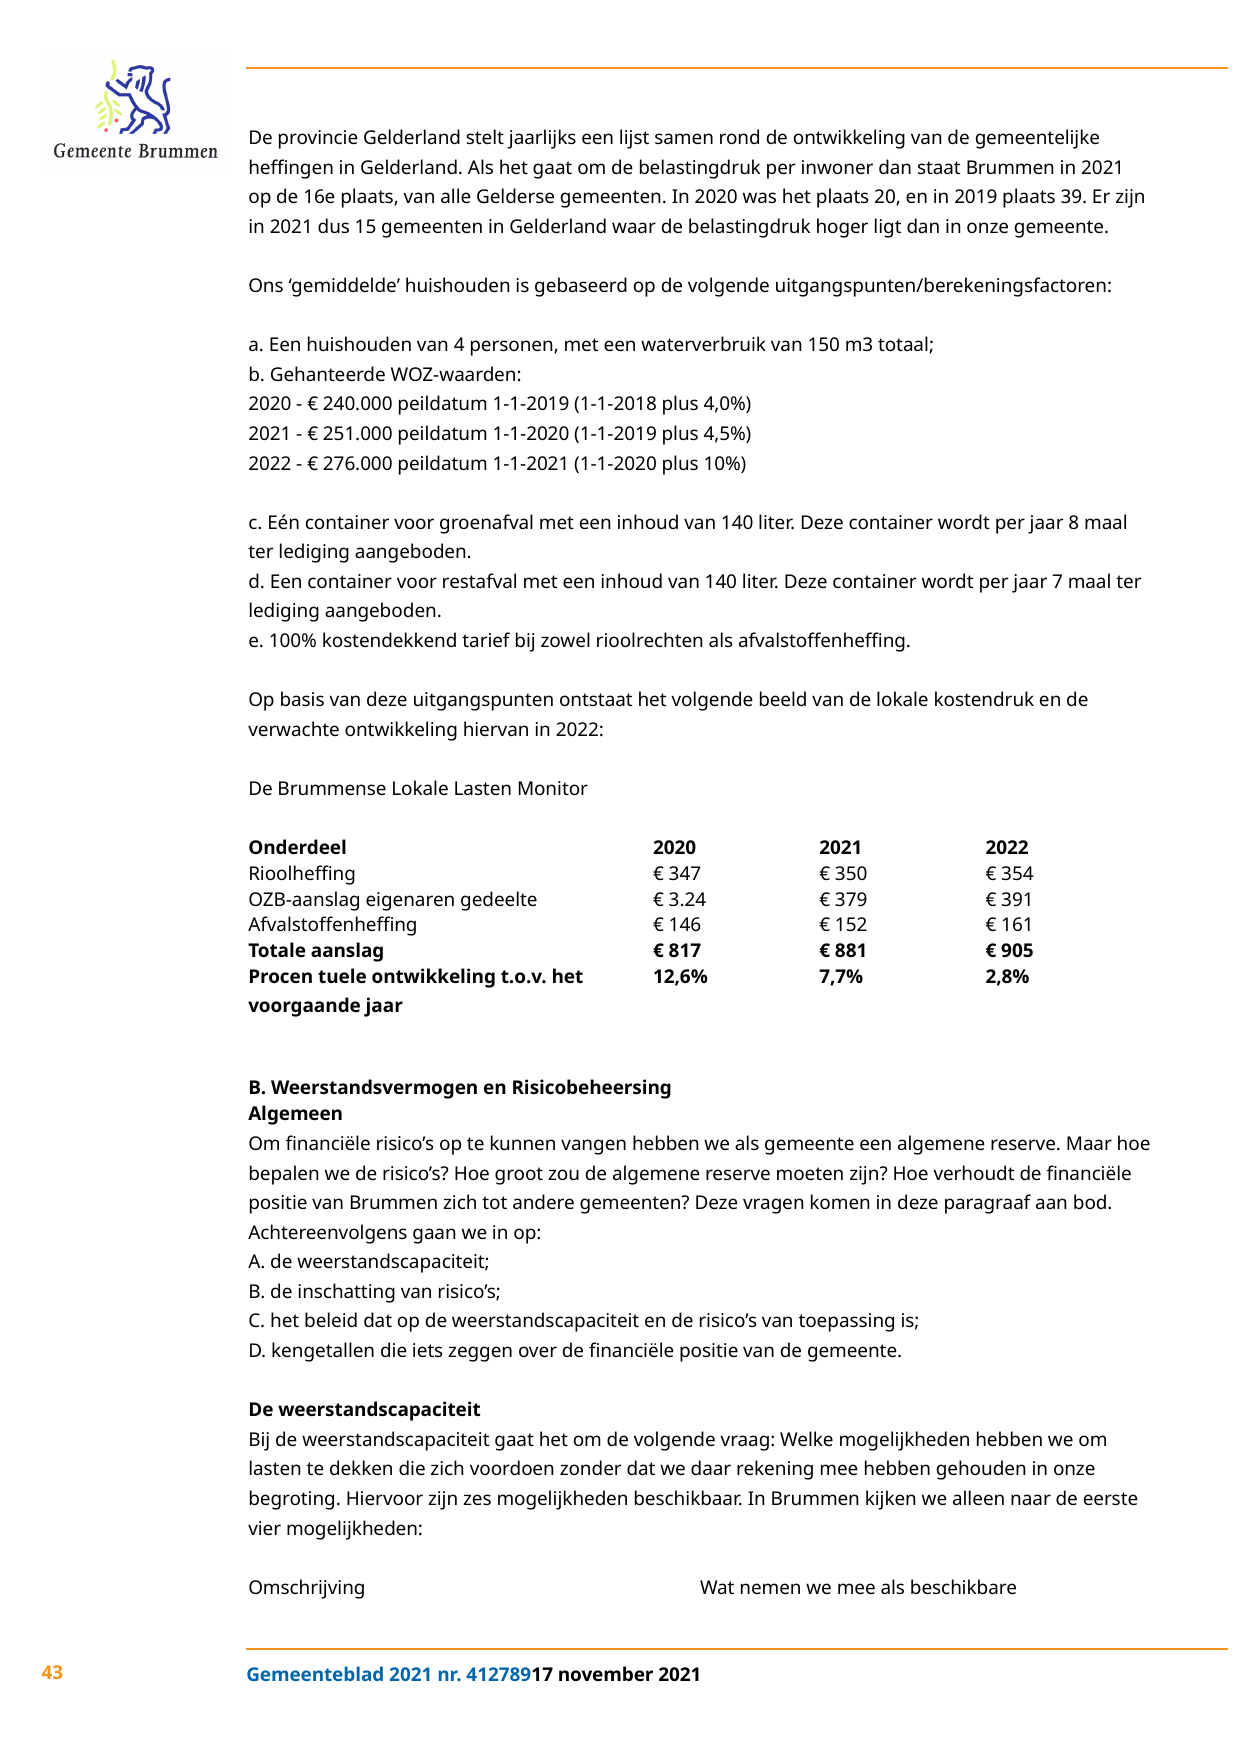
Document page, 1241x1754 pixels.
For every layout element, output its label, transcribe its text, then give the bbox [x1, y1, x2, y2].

text B. de inschatting van risico’s; [248, 1278, 1152, 1304]
table_cell € 3.24 [653, 886, 819, 912]
table_cell Totale aanslag [248, 938, 653, 963]
text De weerstandscapaciteit [248, 1396, 1152, 1422]
text C. het beleid dat op de weerstandscapaciteit en de risico’s van toepassing is; [248, 1308, 1152, 1333]
table_cell € 881 [819, 938, 985, 963]
table_header Omschrijving [248, 1574, 700, 1600]
table_header 2020 [653, 835, 819, 860]
text 2021 - € 251.000 peildatum 1-1-2020 (1-1-2019 plus 4,5%) [248, 420, 1152, 446]
table_cell € 146 [653, 912, 819, 937]
table_header 2021 [819, 835, 985, 860]
table_cell 7,7% [819, 963, 985, 1018]
text Op basis van deze uitgangspunten ontstaat het volgende beeld van de lokale kostendruk en de verwachte ontwikkeling hiervan in 2022: [248, 686, 1152, 742]
text a. Een huishouden van 4 personen, met een waterverbruik van 150 m3 totaal; [248, 331, 1152, 357]
table_cell € 817 [653, 938, 819, 963]
table_cell € 379 [819, 886, 985, 912]
table_cell Procen tuele ontwikkeling t.o.v. het voorgaande jaar [248, 963, 653, 1018]
table_cell € 152 [819, 912, 985, 937]
table_cell € 905 [985, 938, 1152, 963]
table_cell € 161 [985, 912, 1152, 937]
table_cell 12,6% [653, 963, 819, 1018]
text e. 100% kostendekkend tarief bij zowel rioolrechten als afvalstoffenheffing. [248, 627, 1152, 653]
text 2022 - € 276.000 peildatum 1-1-2021 (1-1-2020 plus 10%) [248, 450, 1152, 476]
table_cell 2,8% [985, 963, 1152, 1018]
text 2020 - € 240.000 peildatum 1-1-2019 (1-1-2018 plus 4,0%) [248, 391, 1152, 416]
text Algemeen [248, 1101, 1152, 1126]
table_cell € 350 [819, 860, 985, 886]
text Bij de weerstandscapaciteit gaat het om de volgende vraag: Welke mogelijkheden hebben we om lasten te dekken die zich voordoen zonder dat we daar rekening mee hebben gehouden in onze begroting. Hiervoor zijn zes mogelijkheden beschikbaar. In Brummen kijken we alleen naar de eerste vier mogelijkheden: [248, 1426, 1152, 1540]
table_cell OZB-aanslag eigenaren gedeelte [248, 886, 653, 912]
table_cell Rioolheffing [248, 860, 653, 886]
table_header Wat nemen we mee als beschikbare [700, 1574, 1152, 1600]
text A. de weerstandscapaciteit; [248, 1248, 1152, 1274]
table_cell Afvalstoffenheffing [248, 912, 653, 937]
table_cell € 391 [985, 886, 1152, 912]
table_cell € 347 [653, 860, 819, 886]
text D. kengetallen die iets zeggen over de financiële positie van de gemeente. [248, 1337, 1152, 1363]
text c. Eén container voor groenafval met een inhoud van 140 liter. Deze container wordt per jaar 8 maal ter lediging aangeboden. [248, 509, 1152, 564]
text B. Weerstandsvermogen en Risicobeheersing [248, 1072, 1152, 1101]
table_cell € 354 [985, 860, 1152, 886]
table_header Onderdeel [248, 835, 653, 860]
text Ons ‘gemiddelde’ huishouden is gebaseerd op de volgende uitgangspunten/berekeningsfactoren: [248, 272, 1152, 298]
text De provincie Gelderland stelt jaarlijks een lijst samen rond de ontwikkeling van de gemeentelijke heffingen in Gelderland. Als het gaat om de belastingdruk per inwoner dan staat Brummen in 2021 op de 16e plaats, van alle Gelderse gemeenten. In 2020 was het plaats 20, en in 2019 plaats 39. Er zijn in 2021 dus 15 gemeenten in Gelderland waar de belastingdruk hoger ligt dan in onze gemeente. [248, 124, 1152, 239]
table_header 2022 [985, 835, 1152, 860]
picture [41, 47, 231, 172]
text Achtereenvolgens gaan we in op: [248, 1219, 1152, 1244]
text d. Een container voor restafval met een inhoud van 140 liter. Deze container wordt per jaar 7 maal ter lediging aangeboden. [248, 568, 1152, 623]
text b. Gehanteerde WOZ-waarden: [248, 361, 1152, 387]
text De Brummense Lokale Lasten Monitor [248, 775, 1152, 801]
text Om financiële risico’s op te kunnen vangen hebben we als gemeente een algemene reserve. Maar hoe bepalen we de risico’s? Hoe groot zou de algemene reserve moeten zijn? Hoe verhoudt de financiële positie van Brummen zich tot andere gemeenten? Deze vragen komen in deze paragraaf aan bod. [248, 1130, 1152, 1215]
